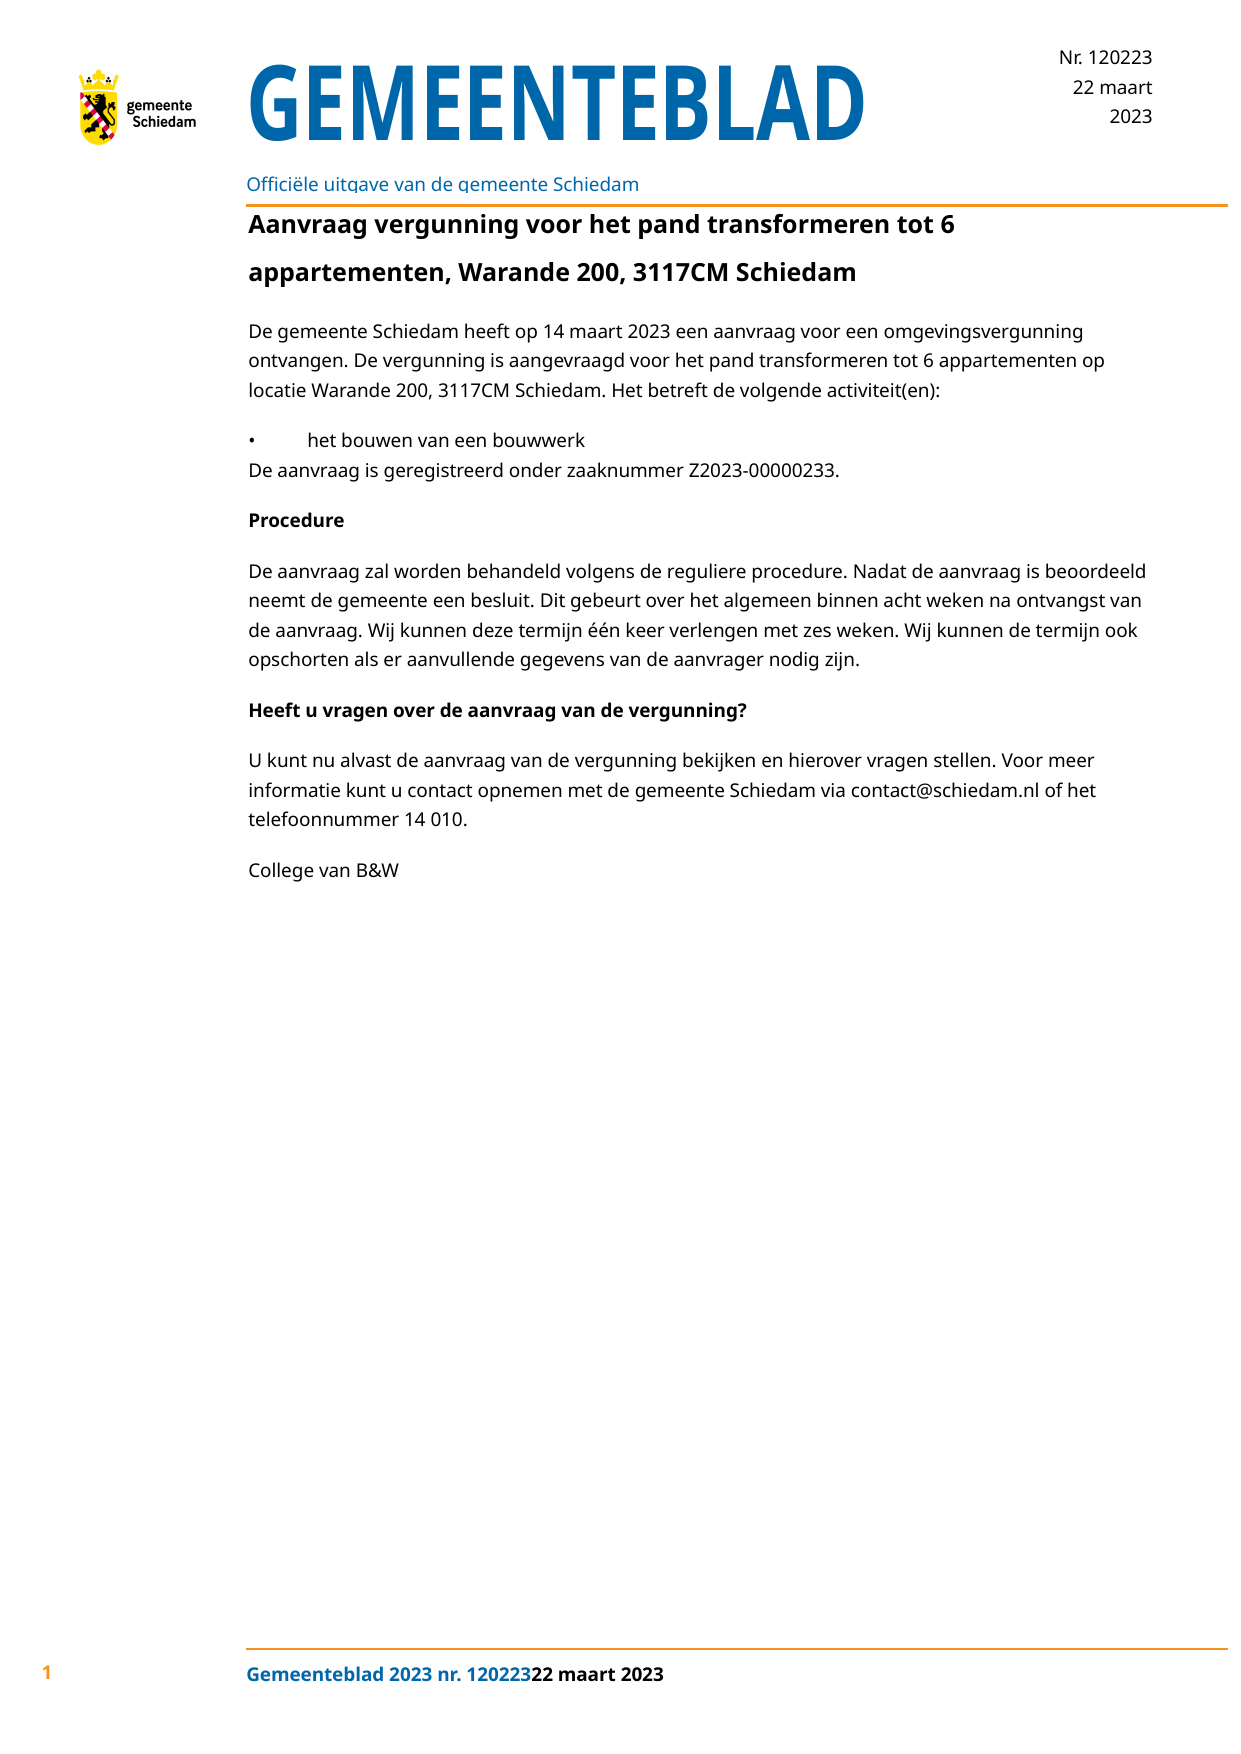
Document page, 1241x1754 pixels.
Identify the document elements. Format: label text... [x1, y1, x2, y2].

picture [41, 47, 231, 172]
text De aanvraag zal worden behandeld volgens de reguliere procedure. Nadat de aanvraag is beoordeeld neemt de gemeente een besluit. Dit gebeurt over het algemeen binnen acht weken na ontvangst van de aanvraag. Wij kunnen deze termijn één keer verlengen met zes weken. Wij kunnen de termijn ook opschorten als er aanvullende gegevens van de aanvrager nodig zijn. [248, 558, 1152, 672]
text Aanvraag vergunning voor het pand transformeren tot 6 appartementen, Warande 200, 3117CM Schiedam [248, 207, 1152, 288]
text Heeft u vragen over de aanvraag van de vergunning? [248, 697, 1152, 723]
text College van B&W [248, 857, 1152, 883]
text Procedure [248, 507, 1152, 533]
text U kunt nu alvast de aanvraag van de vergunning bekijken en hierover vragen stellen. Voor meer informatie kunt u contact opnemen met de gemeente Schiedam via contact@schiedam.nl of het telefoonnummer 14 010. [248, 747, 1152, 832]
text De aanvraag is geregistreerd onder zaaknummer Z2023-00000233. [248, 457, 1152, 483]
list het bouwen van een bouwwerk [248, 427, 1152, 453]
text De gemeente Schiedam heeft op 14 maart 2023 een aanvraag voor een omgevingsvergunning ontvangen. De vergunning is aangevraagd voor het pand transformeren tot 6 appartementen op locatie Warande 200, 3117CM Schiedam. Het betreft de volgende activiteit(en): [248, 318, 1152, 403]
